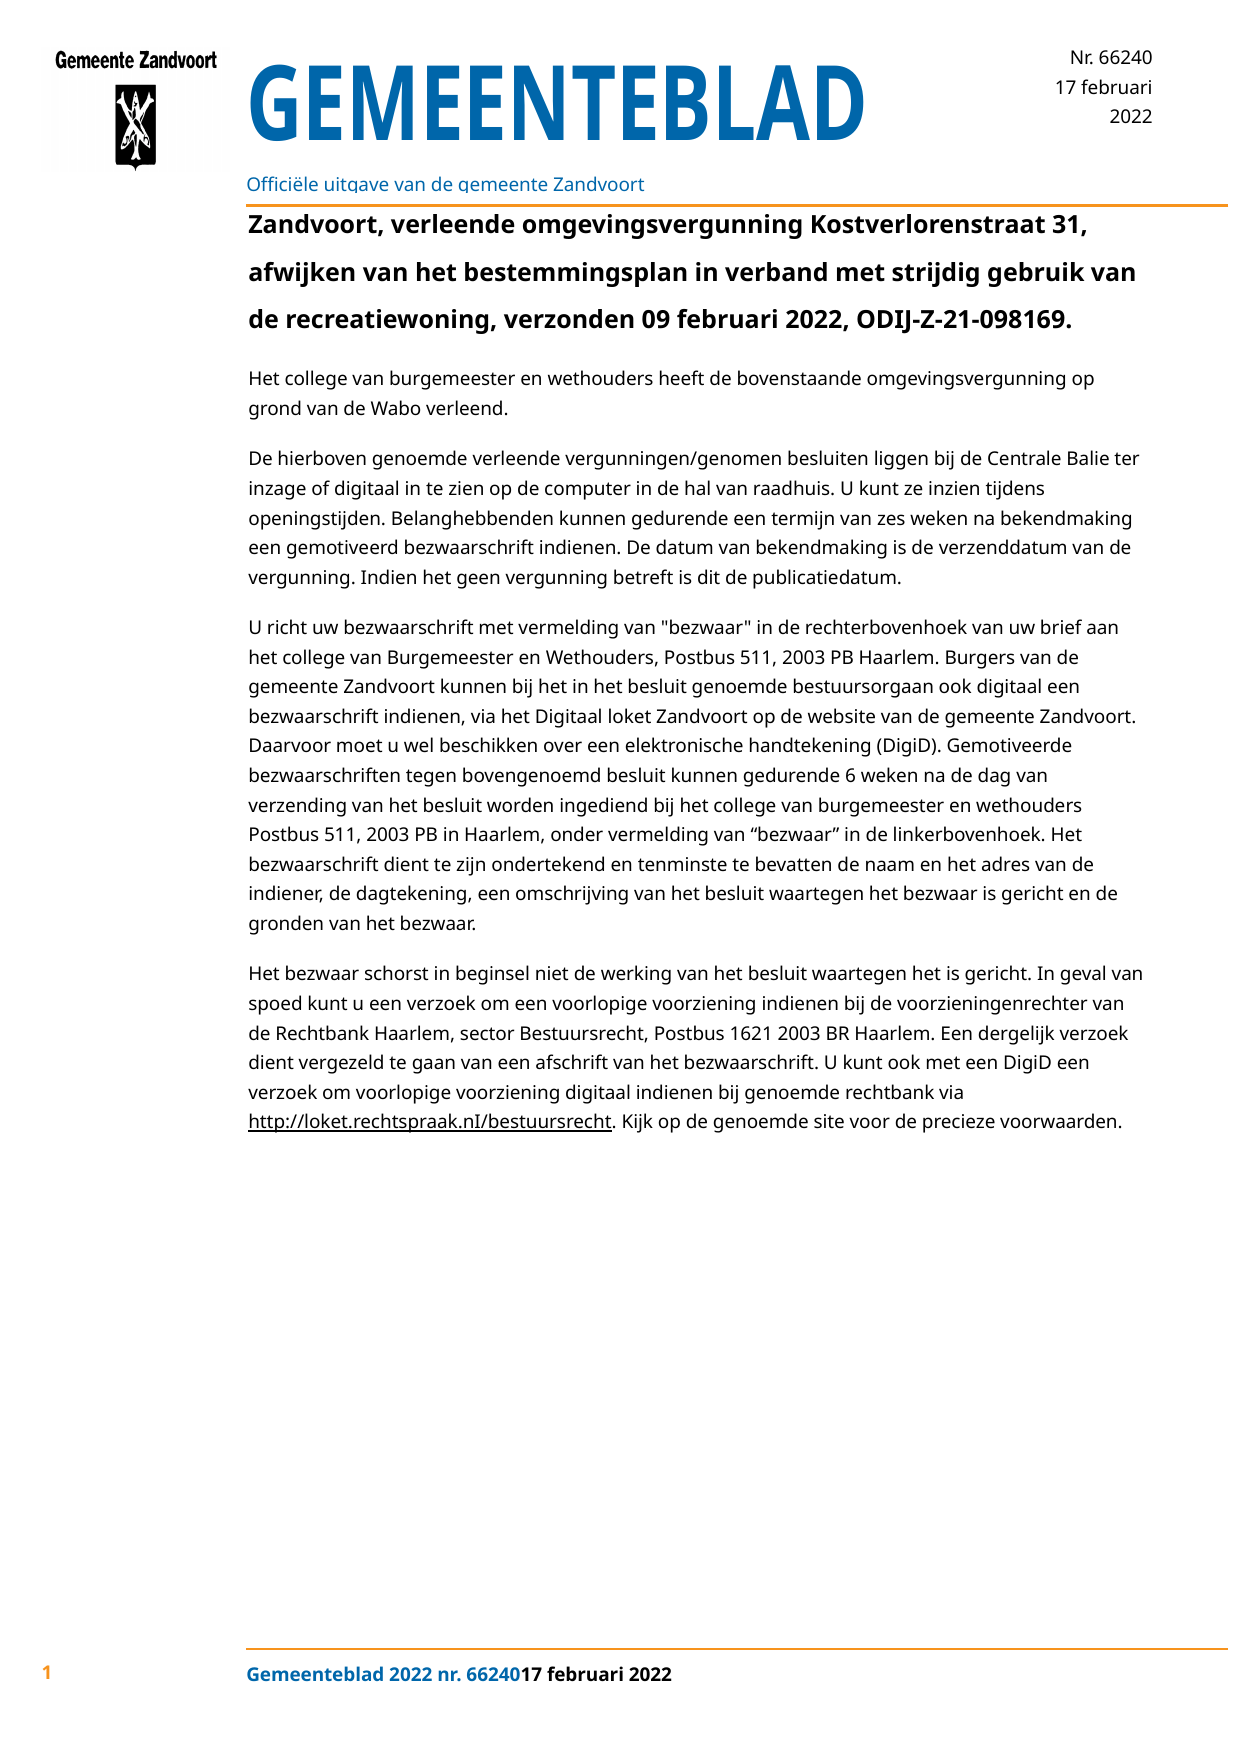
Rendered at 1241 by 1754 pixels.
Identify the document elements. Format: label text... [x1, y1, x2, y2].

text Zandvoort, verleende omgevingsvergunning Kostverlorenstraat 31, afwijken van het bestemmingsplan in verband met strijdig gebruik van de recreatiewoning, verzonden 09 februari 2022, ODIJ-Z-21-098169. [248, 207, 1152, 336]
text De hierboven genoemde verleende vergunningen/genomen besluiten liggen bij de Centrale Balie ter inzage of digitaal in te zien op de computer in de hal van raadhuis. U kunt ze inzien tijdens openingstijden. Belanghebbenden kunnen gedurende een termijn van zes weken na bekendmaking een gemotiveerd bezwaarschrift indienen. De datum van bekendmaking is de verzenddatum van de vergunning. Indien het geen vergunning betreft is dit de publicatiedatum. [248, 446, 1152, 589]
text Het college van burgemeester en wethouders heeft de bovenstaande omgevingsvergunning op grond van de Wabo verleend. [248, 366, 1152, 421]
text Het bezwaar schorst in beginsel niet de werking van het besluit waartegen het is gericht. In geval van spoed kunt u een verzoek om een voorlopige voorziening indienen bij de voorzieningenrechter van de Rechtbank Haarlem, sector Bestuursrecht, Postbus 1621 2003 BR Haarlem. Een dergelijk verzoek dient vergezeld te gaan van een afschrift van het bezwaarschrift. U kunt ook met een DigiD een verzoek om voorlopige voorziening digitaal indienen bij genoemde rechtbank via http://loket.rechtspraak.nI/bestuursrecht. Kijk op de genoemde site voor de precieze voorwaarden. [248, 961, 1152, 1134]
text U richt uw bezwaarschrift met vermelding van "bezwaar" in de rechterbovenhoek van uw brief aan het college van Burgemeester en Wethouders, Postbus 511, 2003 PB Haarlem. Burgers van de gemeente Zandvoort kunnen bij het in het besluit genoemde bestuursorgaan ook digitaal een bezwaarschrift indienen, via het Digitaal loket Zandvoort op de website van de gemeente Zandvoort. Daarvoor moet u wel beschikken over een elektronische handtekening (DigiD). Gemotiveerde bezwaarschriften tegen bovengenoemd besluit kunnen gedurende 6 weken na de dag van verzending van het besluit worden ingediend bij het college van burgemeester en wethouders Postbus 511, 2003 PB in Haarlem, onder vermelding van “bezwaar” in de linkerbovenhoek. Het bezwaarschrift dient te zijn ondertekend en tenminste te bevatten de naam en het adres van de indiener, de dagtekening, een omschrijving van het besluit waartegen het bezwaar is gericht en de gronden van het bezwaar. [248, 614, 1152, 936]
picture [41, 47, 231, 172]
